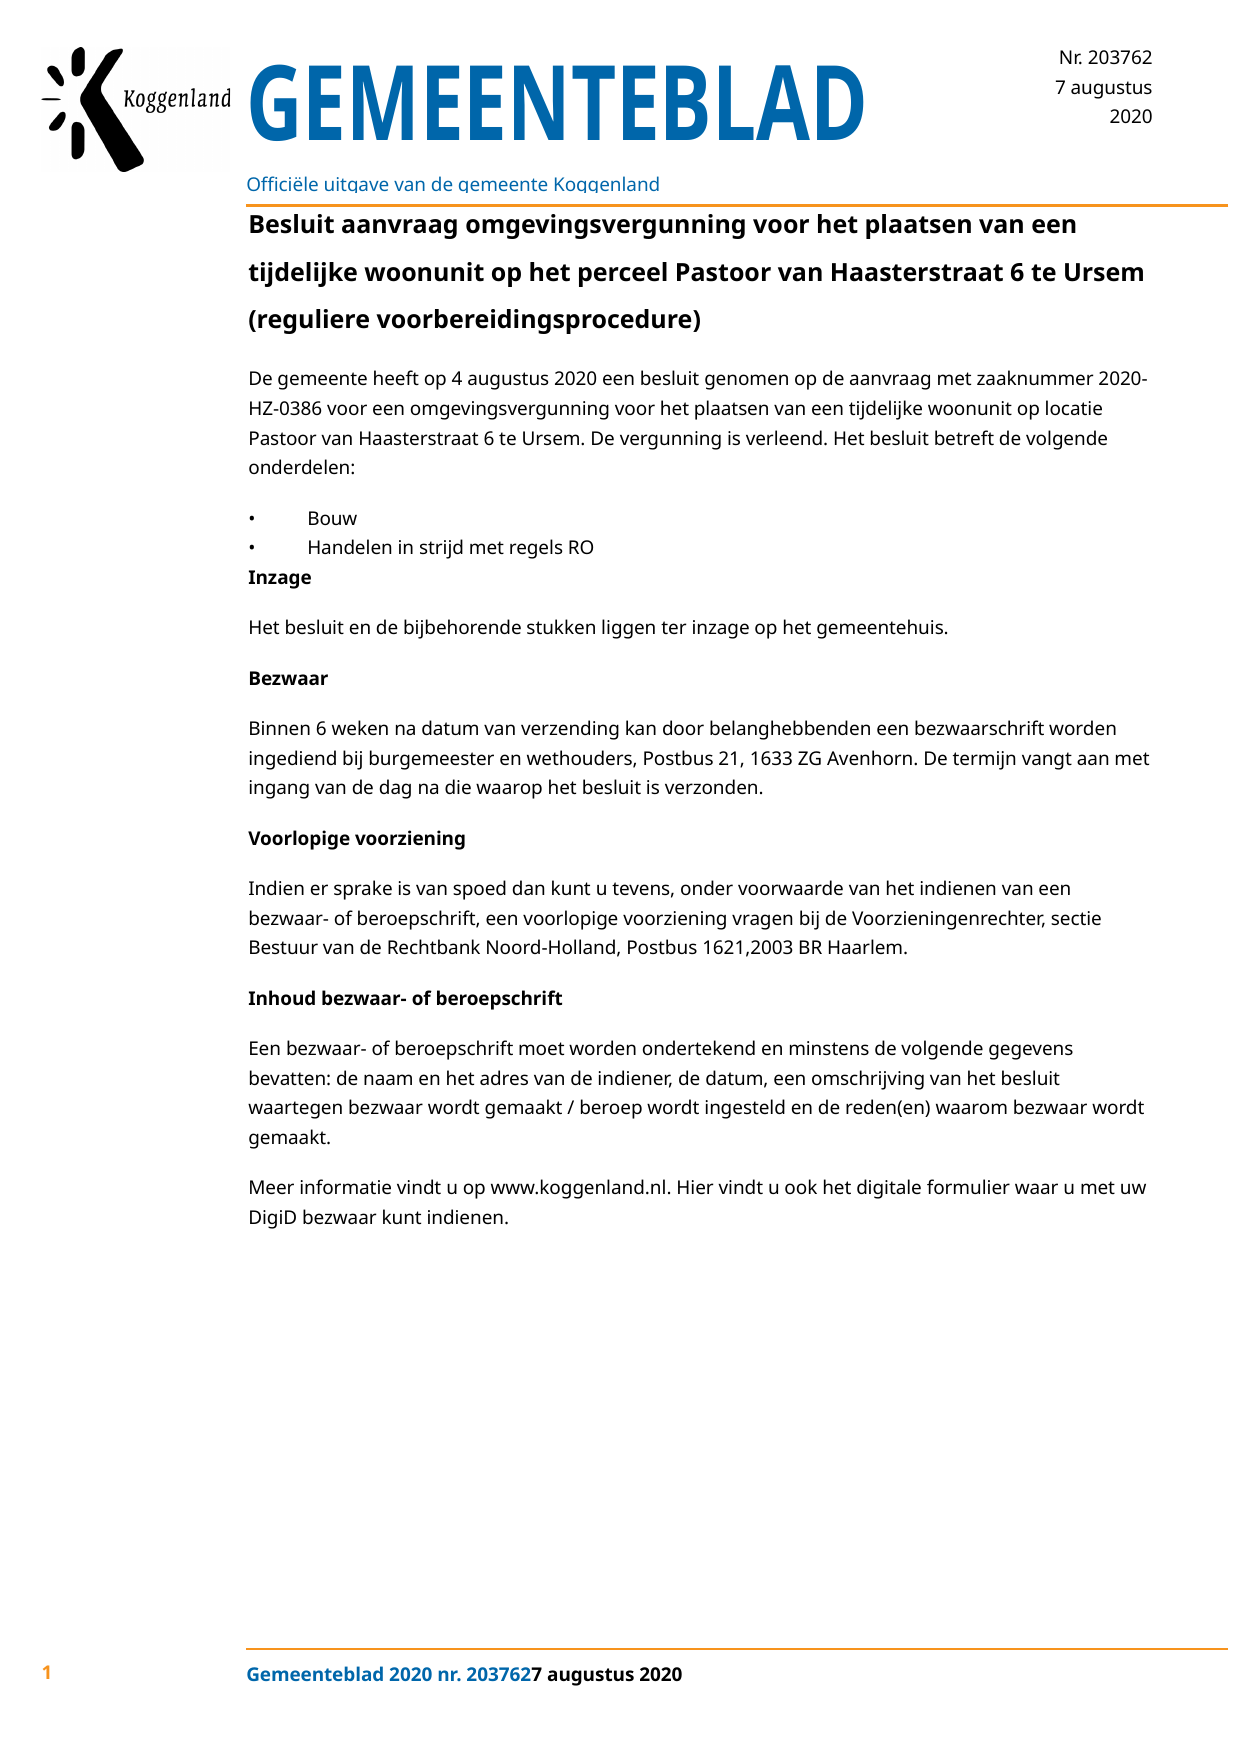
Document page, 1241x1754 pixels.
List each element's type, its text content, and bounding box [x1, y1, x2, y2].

picture [41, 47, 231, 172]
text Binnen 6 weken na datum van verzending kan door belanghebbenden een bezwaarschrift worden ingediend bij burgemeester en wethouders, Postbus 21, 1633 ZG Avenhorn. De termijn vangt aan met ingang van de dag na die waarop het besluit is verzonden. [248, 715, 1152, 800]
text Inzage [248, 564, 1152, 589]
text Een bezwaar- of beroepschrift moet worden ondertekend en minstens de volgende gegevens bevatten: de naam en het adres van de indiener, de datum, een omschrijving van het besluit waartegen bezwaar wordt gemaakt / beroep wordt ingesteld en de reden(en) waarom bezwaar wordt gemaakt. [248, 1035, 1152, 1149]
text De gemeente heeft op 4 augustus 2020 een besluit genomen op de aanvraag met zaaknummer 2020-HZ-0386 voor een omgevingsvergunning voor het plaatsen van een tijdelijke woonunit op locatie Pastoor van Haasterstraat 6 te Ursem. De vergunning is verleend. Het besluit betreft de volgende onderdelen: [248, 366, 1152, 480]
text Besluit aanvraag omgevingsvergunning voor het plaatsen van een tijdelijke woonunit op het perceel Pastoor van Haasterstraat 6 te Ursem (reguliere voorbereidingsprocedure) [248, 207, 1152, 336]
text Inhoud bezwaar- of beroepschrift [248, 985, 1152, 1010]
text Meer informatie vindt u op www.koggenland.nl. Hier vindt u ook het digitale formulier waar u met uw DigiD bezwaar kunt indienen. [248, 1174, 1152, 1229]
text Het besluit en de bijbehorende stukken liggen ter inzage op het gemeentehuis. [248, 614, 1152, 640]
list Handelen in strijd met regels RO [248, 534, 1152, 560]
list Bouw [248, 505, 1152, 530]
text Bezwaar [248, 665, 1152, 690]
text Indien er sprake is van spoed dan kunt u tevens, onder voorwaarde van het indienen van een bezwaar- of beroepschrift, een voorlopige voorziening vragen bij de Voorzieningenrechter, sectie Bestuur van de Rechtbank Noord-Holland, Postbus 1621,2003 BR Haarlem. [248, 875, 1152, 960]
text Voorlopige voorziening [248, 825, 1152, 850]
